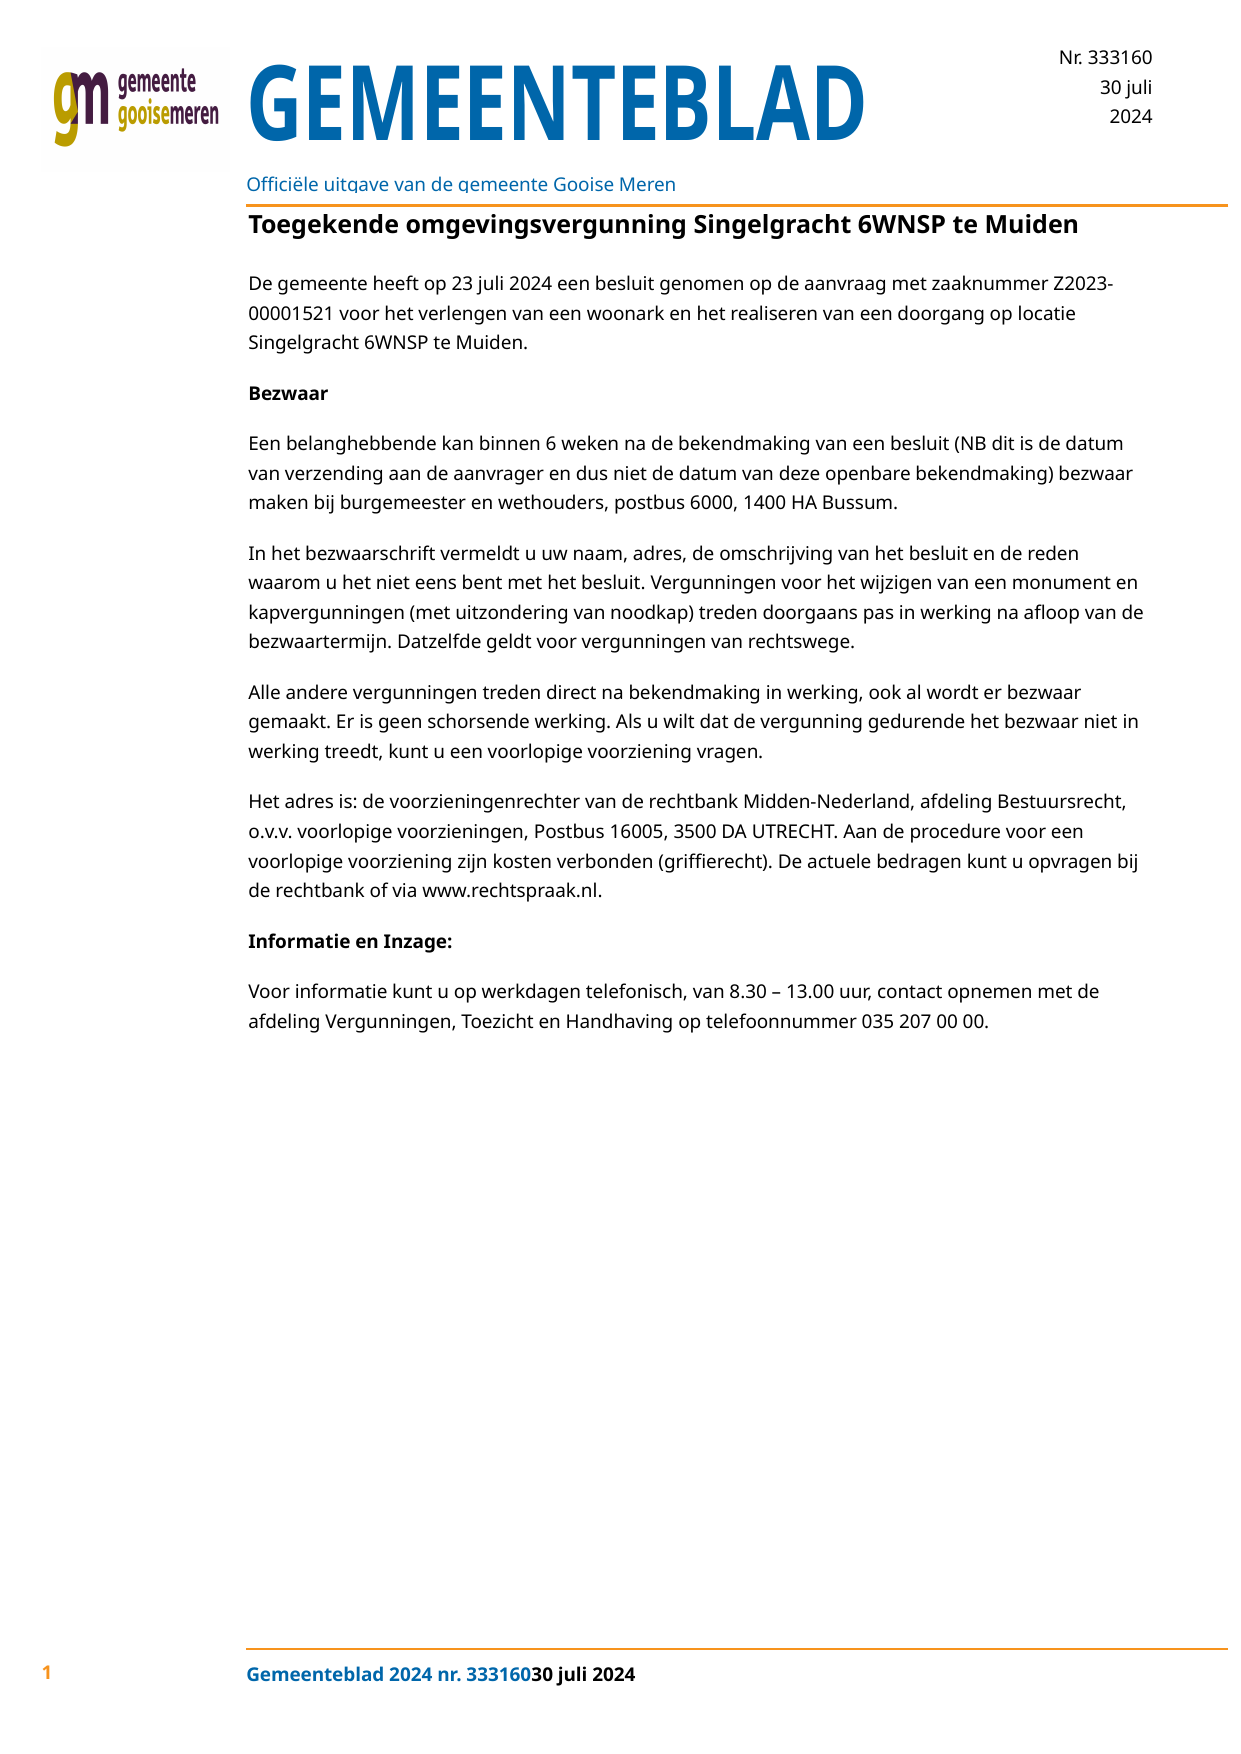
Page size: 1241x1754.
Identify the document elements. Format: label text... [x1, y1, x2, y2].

text In het bezwaarschrift vermeldt u uw naam, adres, de omschrijving van het besluit en de reden waarom u het niet eens bent met het besluit. Vergunningen voor het wijzigen van een monument en kapvergunningen (met uitzondering van noodkap) treden doorgaans pas in werking na afloop van de bezwaartermijn. Datzelfde geldt voor vergunningen van rechtswege. [248, 540, 1152, 654]
text Voor informatie kunt u op werkdagen telefonisch, van 8.30 – 13.00 uur, contact opnemen met de afdeling Vergunningen, Toezicht en Handhaving op telefoonnummer 035 207 00 00. [248, 978, 1152, 1033]
text Een belanghebbende kan binnen 6 weken na de bekendmaking van een besluit (NB dit is de datum van verzending aan de aanvrager en dus niet de datum van deze openbare bekendmaking) bezwaar maken bij burgemeester en wethouders, postbus 6000, 1400 HA Bussum. [248, 430, 1152, 515]
text De gemeente heeft op 23 juli 2024 een besluit genomen op de aanvraag met zaaknummer Z2023-00001521 voor het verlengen van een woonark en het realiseren van een doorgang op locatie Singelgracht 6WNSP te Muiden. [248, 270, 1152, 355]
text Alle andere vergunningen treden direct na bekendmaking in werking, ook al wordt er bezwaar gemaakt. Er is geen schorsende werking. Als u wilt dat de vergunning gedurende het bezwaar niet in werking treedt, kunt u een voorlopige voorziening vragen. [248, 679, 1152, 764]
text Toegekende omgevingsvergunning Singelgracht 6WNSP te Muiden [248, 207, 1152, 241]
text Bezwaar [248, 380, 1152, 406]
text Informatie en Inzage: [248, 928, 1152, 953]
text Het adres is: de voorzieningenrechter van de rechtbank Midden-Nederland, afdeling Bestuursrecht, o.v.v. voorlopige voorzieningen, Postbus 16005, 3500 DA UTRECHT. Aan de procedure voor een voorlopige voorziening zijn kosten verbonden (griffierecht). De actuele bedragen kunt u opvragen bij de rechtbank of via www.rechtspraak.nl. [248, 789, 1152, 903]
picture [41, 47, 231, 172]
